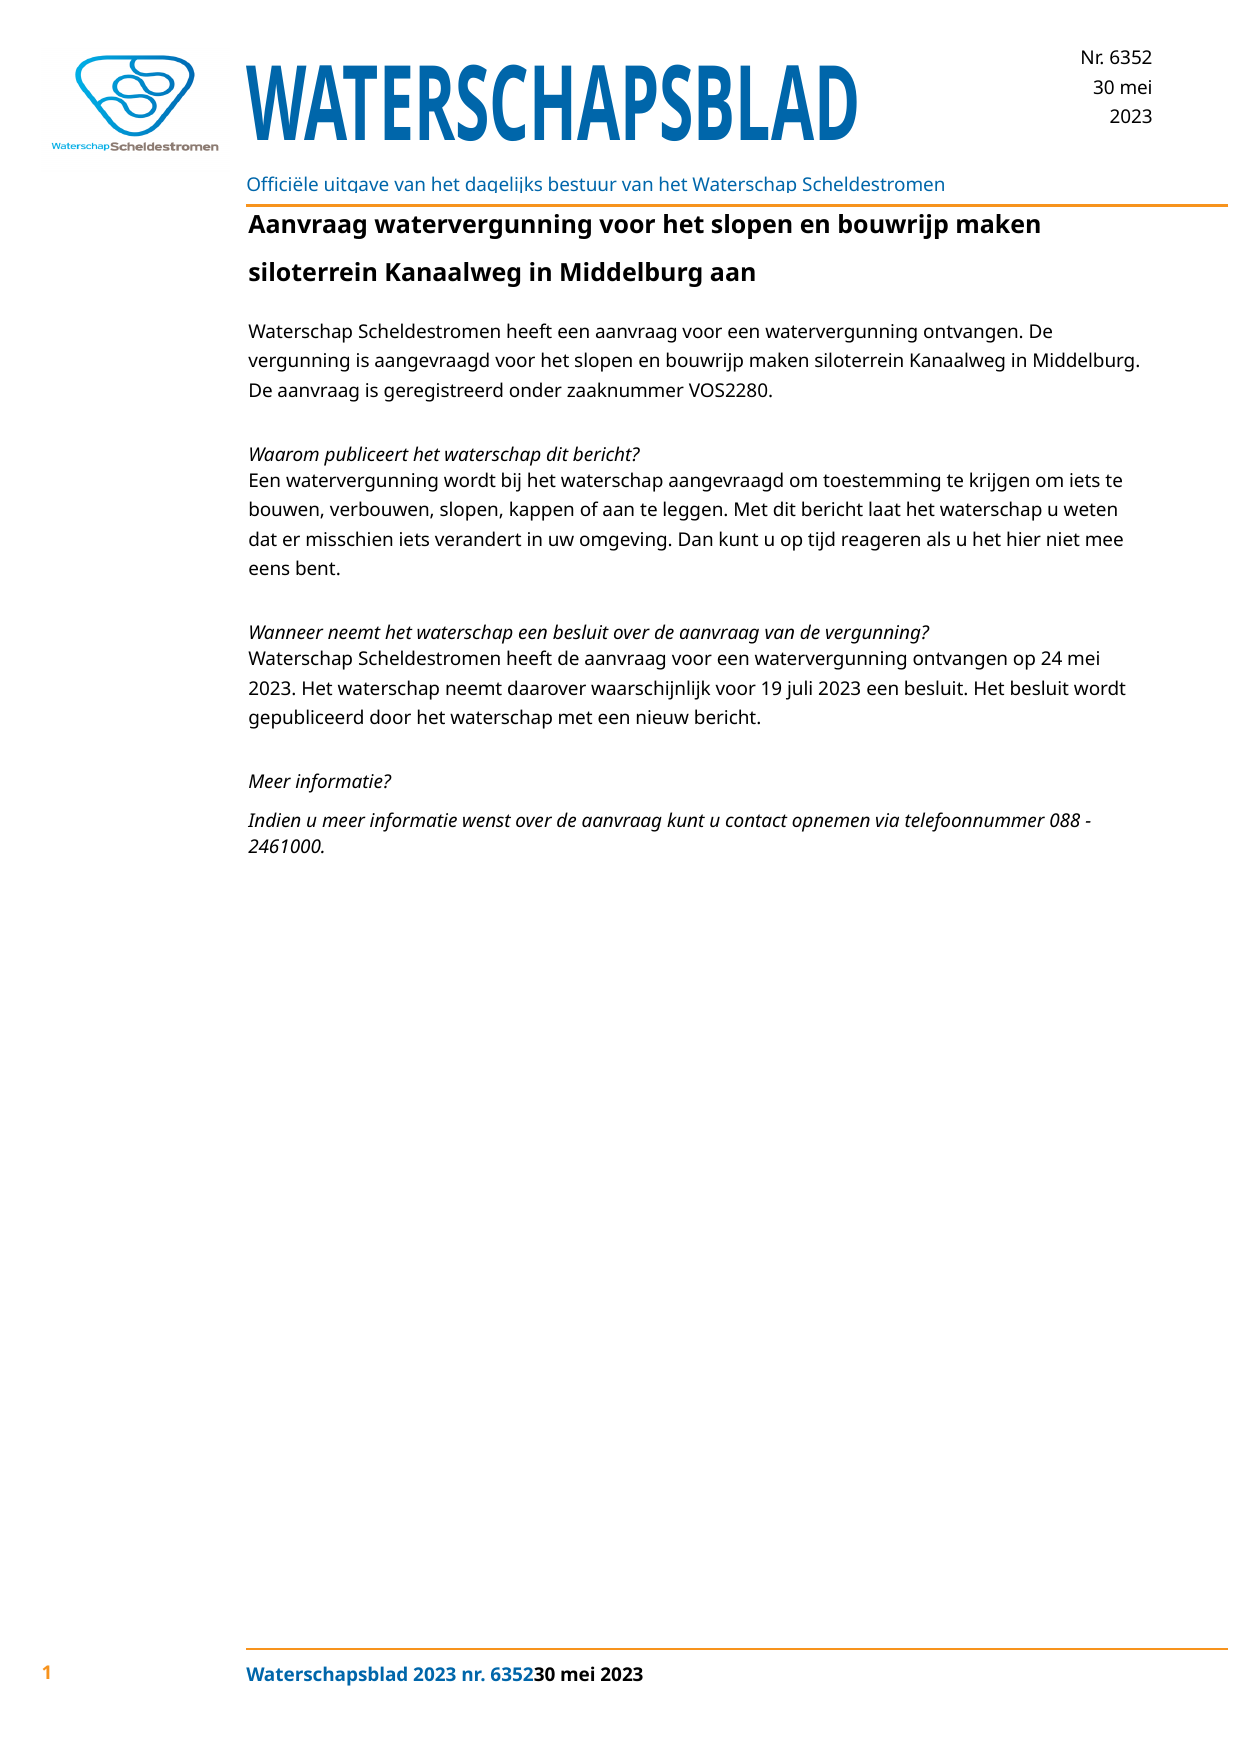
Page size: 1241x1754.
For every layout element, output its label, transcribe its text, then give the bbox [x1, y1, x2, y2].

text Meer informatie? [248, 768, 1152, 794]
picture [41, 47, 231, 172]
text Waterschap Scheldestromen heeft een aanvraag voor een watervergunning ontvangen. De vergunning is aangevraagd voor het slopen en bouwrijp maken siloterrein Kanaalweg in Middelburg. De aanvraag is geregistreerd onder zaaknummer VOS2280. [248, 318, 1152, 403]
text Wanneer neemt het waterschap een besluit over de aanvraag van de vergunning? [248, 619, 1152, 645]
text Aanvraag watervergunning voor het slopen en bouwrijp maken siloterrein Kanaalweg in Middelburg aan [248, 207, 1152, 288]
text Een watervergunning wordt bij het waterschap aangevraagd om toestemming te krijgen om iets te bouwen, verbouwen, slopen, kappen of aan te leggen. Met dit bericht laat het waterschap u weten dat er misschien iets verandert in uw omgeving. Dan kunt u op tijd reageren als u het hier niet mee eens bent. [248, 467, 1152, 581]
text Indien u meer informatie wenst over de aanvraag kunt u contact opnemen via telefoonnummer 088 - 2461000. [248, 808, 1152, 859]
text Waterschap Scheldestromen heeft de aanvraag voor een watervergunning ontvangen op 24 mei 2023. Het waterschap neemt daarover waarschijnlijk voor 19 juli 2023 een besluit. Het besluit wordt gepubliceerd door het waterschap met een nieuw bericht. [248, 645, 1152, 730]
text Waarom publiceert het waterschap dit bericht? [248, 441, 1152, 467]
